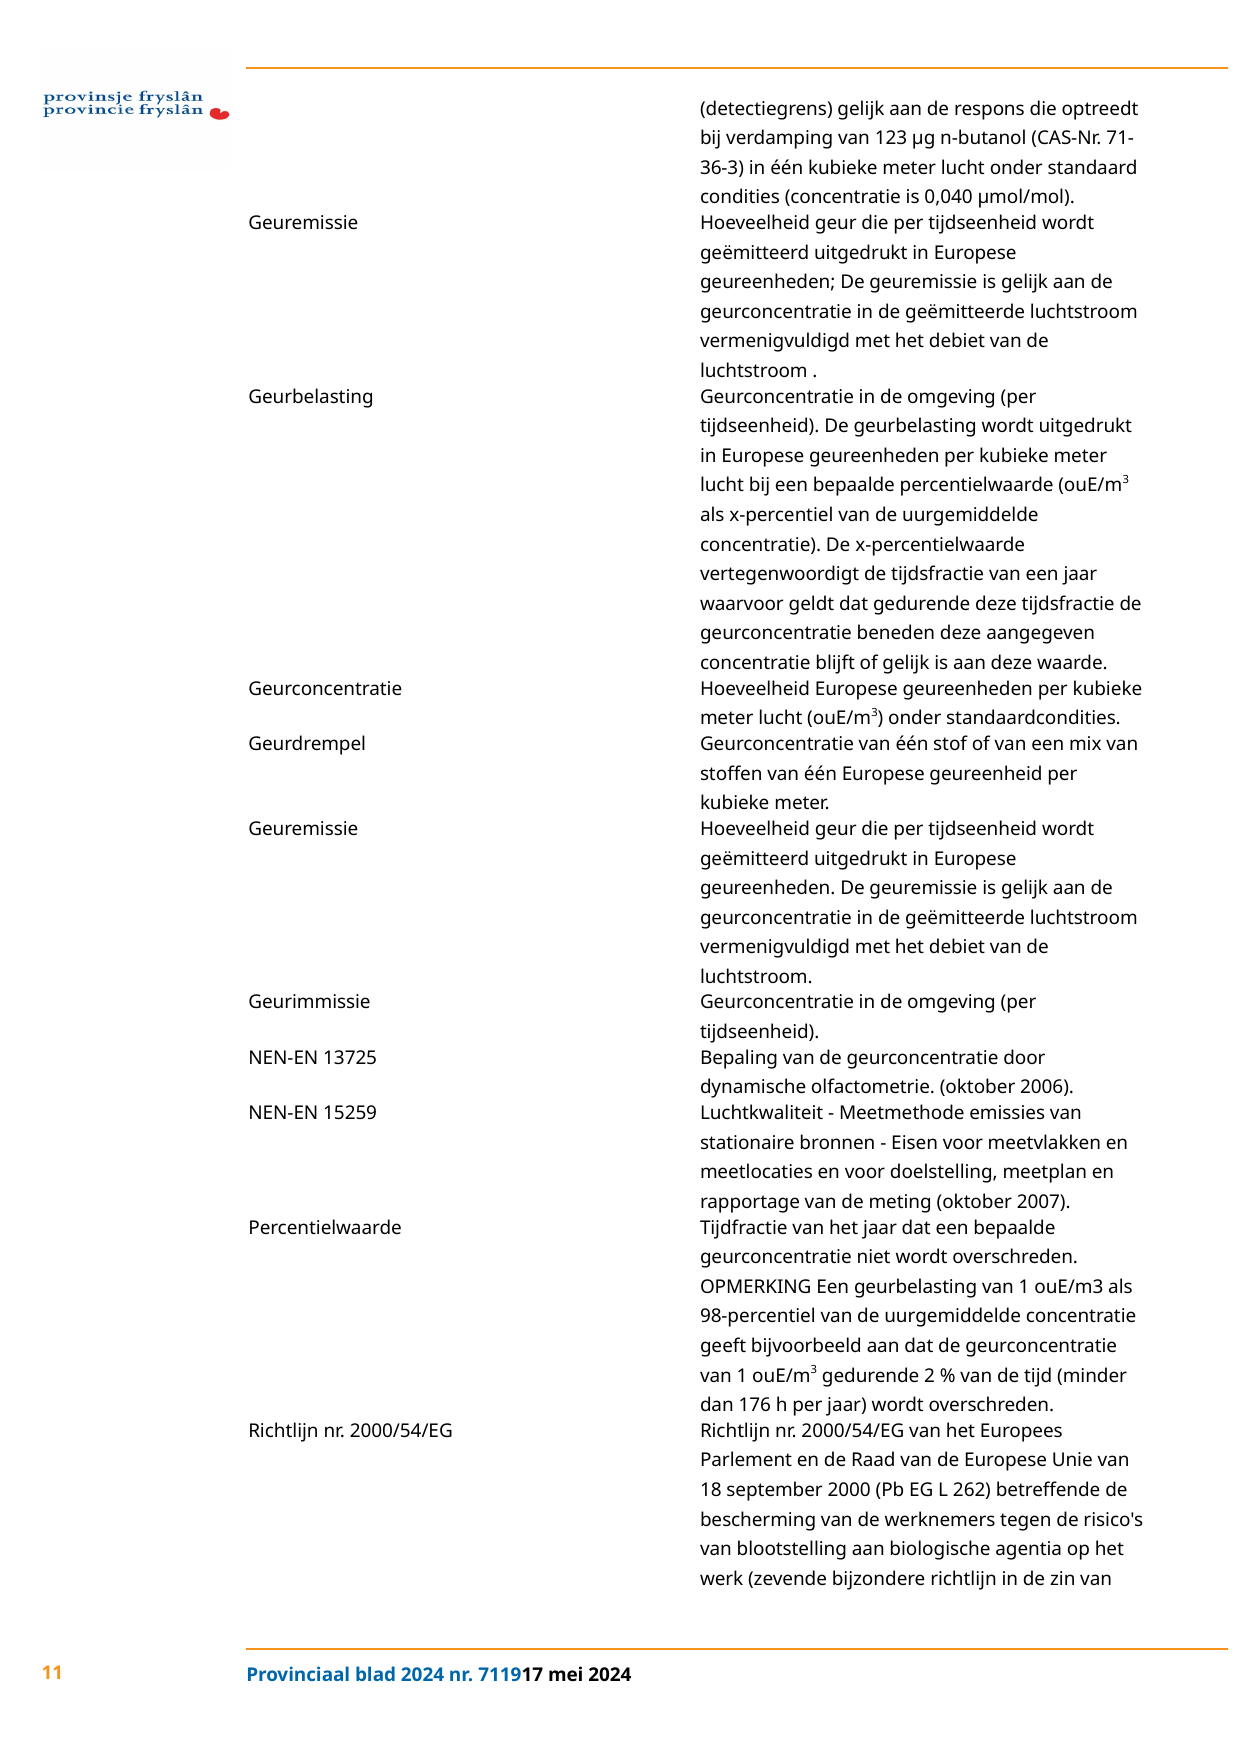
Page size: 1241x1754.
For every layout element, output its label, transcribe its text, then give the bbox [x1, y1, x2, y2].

table_cell Geuremissie [248, 815, 700, 989]
table_cell Geurconcentratie in de omgeving (per tijdseenheid). De geurbelasting wordt uitgedrukt in Europese geureenheden per kubieke meter lucht bij een bepaalde percentielwaarde (ouE/m3 als x-percentiel van de uurgemiddelde concentratie). De x-percentielwaarde vertegenwoordigt de tijdsfractie van een jaar waarvoor geldt dat gedurende deze tijdsfractie de geurconcentratie beneden deze aangegeven concentratie blijft of gelijk is aan deze waarde. [700, 383, 1152, 675]
table_cell Hoeveelheid geur die per tijdseenheid wordt geëmitteerd uitgedrukt in Europese geureenheden; De geuremissie is gelijk aan de geurconcentratie in de geëmitteerde luchtstroom vermenigvuldigd met het debiet van de luchtstroom . [700, 209, 1152, 383]
table_cell NEN-EN 15259 [248, 1099, 700, 1214]
table_cell Geuremissie [248, 209, 700, 383]
table_cell Tijdfractie van het jaar dat een bepaalde geurconcentratie niet wordt overschreden. OPMERKING Een geurbelasting van 1 ouE/m3 als 98-percentiel van de uurgemiddelde concentratie geeft bijvoorbeeld aan dat de geurconcentratie van 1 ouE/m3 gedurende 2 % van de tijd (minder dan 176 h per jaar) wordt overschreden. [700, 1214, 1152, 1417]
table_cell Geurconcentratie in de omgeving (per tijdseenheid). [700, 989, 1152, 1044]
table_cell Luchtkwaliteit - Meetmethode emissies van stationaire bronnen - Eisen voor meetvlakken en meetlocaties en voor doelstelling, meetplan en rapportage van de meting (oktober 2007). [700, 1099, 1152, 1214]
table_cell Richtlijn nr. 2000/54/EG [248, 1417, 700, 1591]
table_cell Geurconcentratie van één stof of van een mix van stoffen van één Europese geureenheid per kubieke meter. [700, 730, 1152, 815]
table_cell [248, 95, 700, 209]
table_cell (detectiegrens) gelijk aan de respons die optreedt bij verdamping van 123 μg n-butanol (CAS-Nr. 71-36-3) in één kubieke meter lucht onder standaard condities (concentratie is 0,040 μmol/mol). [700, 95, 1152, 209]
table_cell Richtlijn nr. 2000/54/EG van het Europees Parlement en de Raad van de Europese Unie van 18 september 2000 (Pb EG L 262) betreffende de bescherming van de werknemers tegen de risico's van blootstelling aan biologische agentia op het werk (zevende bijzondere richtlijn in de zin van [700, 1417, 1152, 1591]
table_cell Geurbelasting [248, 383, 700, 675]
table_cell Percentielwaarde [248, 1214, 700, 1417]
table_cell Geurconcentratie [248, 675, 700, 730]
table_cell Hoeveelheid Europese geureenheden per kubieke meter lucht (ouE/m3) onder standaardcondities. [700, 675, 1152, 730]
table_cell Bepaling van de geurconcentratie door dynamische olfactometrie. (oktober 2006). [700, 1044, 1152, 1099]
table_cell NEN-EN 13725 [248, 1044, 700, 1099]
table_cell Hoeveelheid geur die per tijdseenheid wordt geëmitteerd uitgedrukt in Europese geureenheden. De geuremissie is gelijk aan de geurconcentratie in de geëmitteerde luchtstroom vermenigvuldigd met het debiet van de luchtstroom. [700, 815, 1152, 989]
picture [41, 47, 231, 172]
table_cell Geurimmissie [248, 989, 700, 1044]
table_cell Geurdrempel [248, 730, 700, 815]
